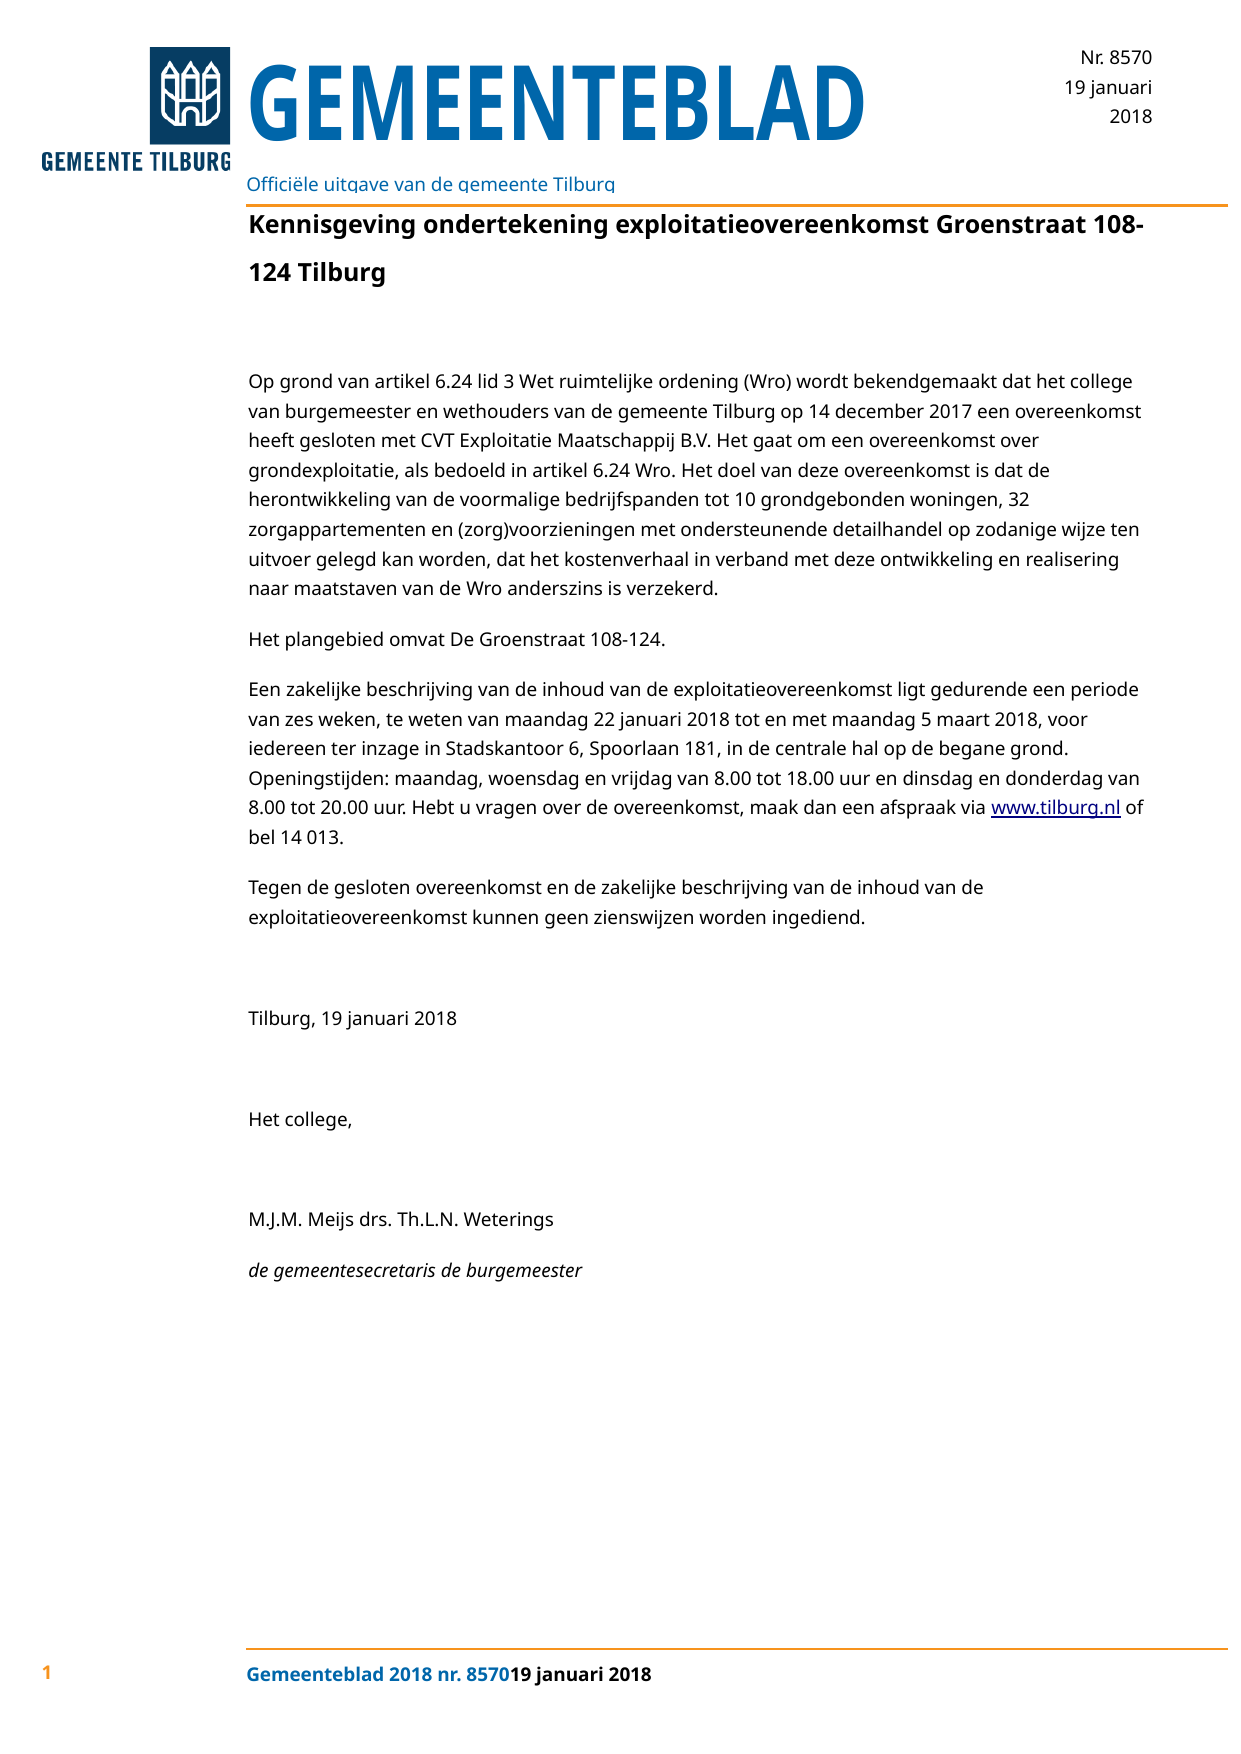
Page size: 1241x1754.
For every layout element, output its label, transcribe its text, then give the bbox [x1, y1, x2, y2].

text M.J.M. Meijs drs. Th.L.N. Weterings [248, 1207, 1152, 1232]
text Het plangebied omvat De Groenstraat 108-124. [248, 626, 1152, 652]
text Het college, [248, 1106, 1152, 1132]
text Tegen de gesloten overeenkomst en de zakelijke beschrijving van de inhoud van de exploitatieovereenkomst kunnen geen zienswijzen worden ingediend. [248, 874, 1152, 930]
text de gemeentesecretaris de burgemeester [248, 1257, 1152, 1283]
text Tilburg, 19 januari 2018 [248, 1005, 1152, 1031]
text Kennisgeving ondertekening exploitatieovereenkomst Groenstraat 108-124 Tilburg [248, 207, 1152, 288]
text Op grond van artikel 6.24 lid 3 Wet ruimtelijke ordening (Wro) wordt bekendgemaakt dat het college van burgemeester en wethouders van de gemeente Tilburg op 14 december 2017 een overeenkomst heeft gesloten met CVT Exploitatie Maatschappij B.V. Het gaat om een overeenkomst over grondexploitatie, als bedoeld in artikel 6.24 Wro. Het doel van deze overeenkomst is dat de herontwikkeling van de voormalige bedrijfspanden tot 10 grondgebonden woningen, 32 zorgappartementen en (zorg)voorzieningen met ondersteunende detailhandel op zodanige wijze ten uitvoer gelegd kan worden, dat het kostenverhaal in verband met deze ontwikkeling en realisering naar maatstaven van de Wro anderszins is verzekerd. [248, 368, 1152, 601]
picture [41, 47, 231, 172]
text Een zakelijke beschrijving van de inhoud van de exploitatieovereenkomst ligt gedurende een periode van zes weken, te weten van maandag 22 januari 2018 tot en met maandag 5 maart 2018, voor iedereen ter inzage in Stadskantoor 6, Spoorlaan 181, in de centrale hal op de begane grond. Openingstijden: maandag, woensdag en vrijdag van 8.00 tot 18.00 uur en dinsdag en donderdag van 8.00 tot 20.00 uur. Hebt u vragen over de overeenkomst, maak dan een afspraak via www.tilburg.nl of bel 14 013. [248, 676, 1152, 850]
